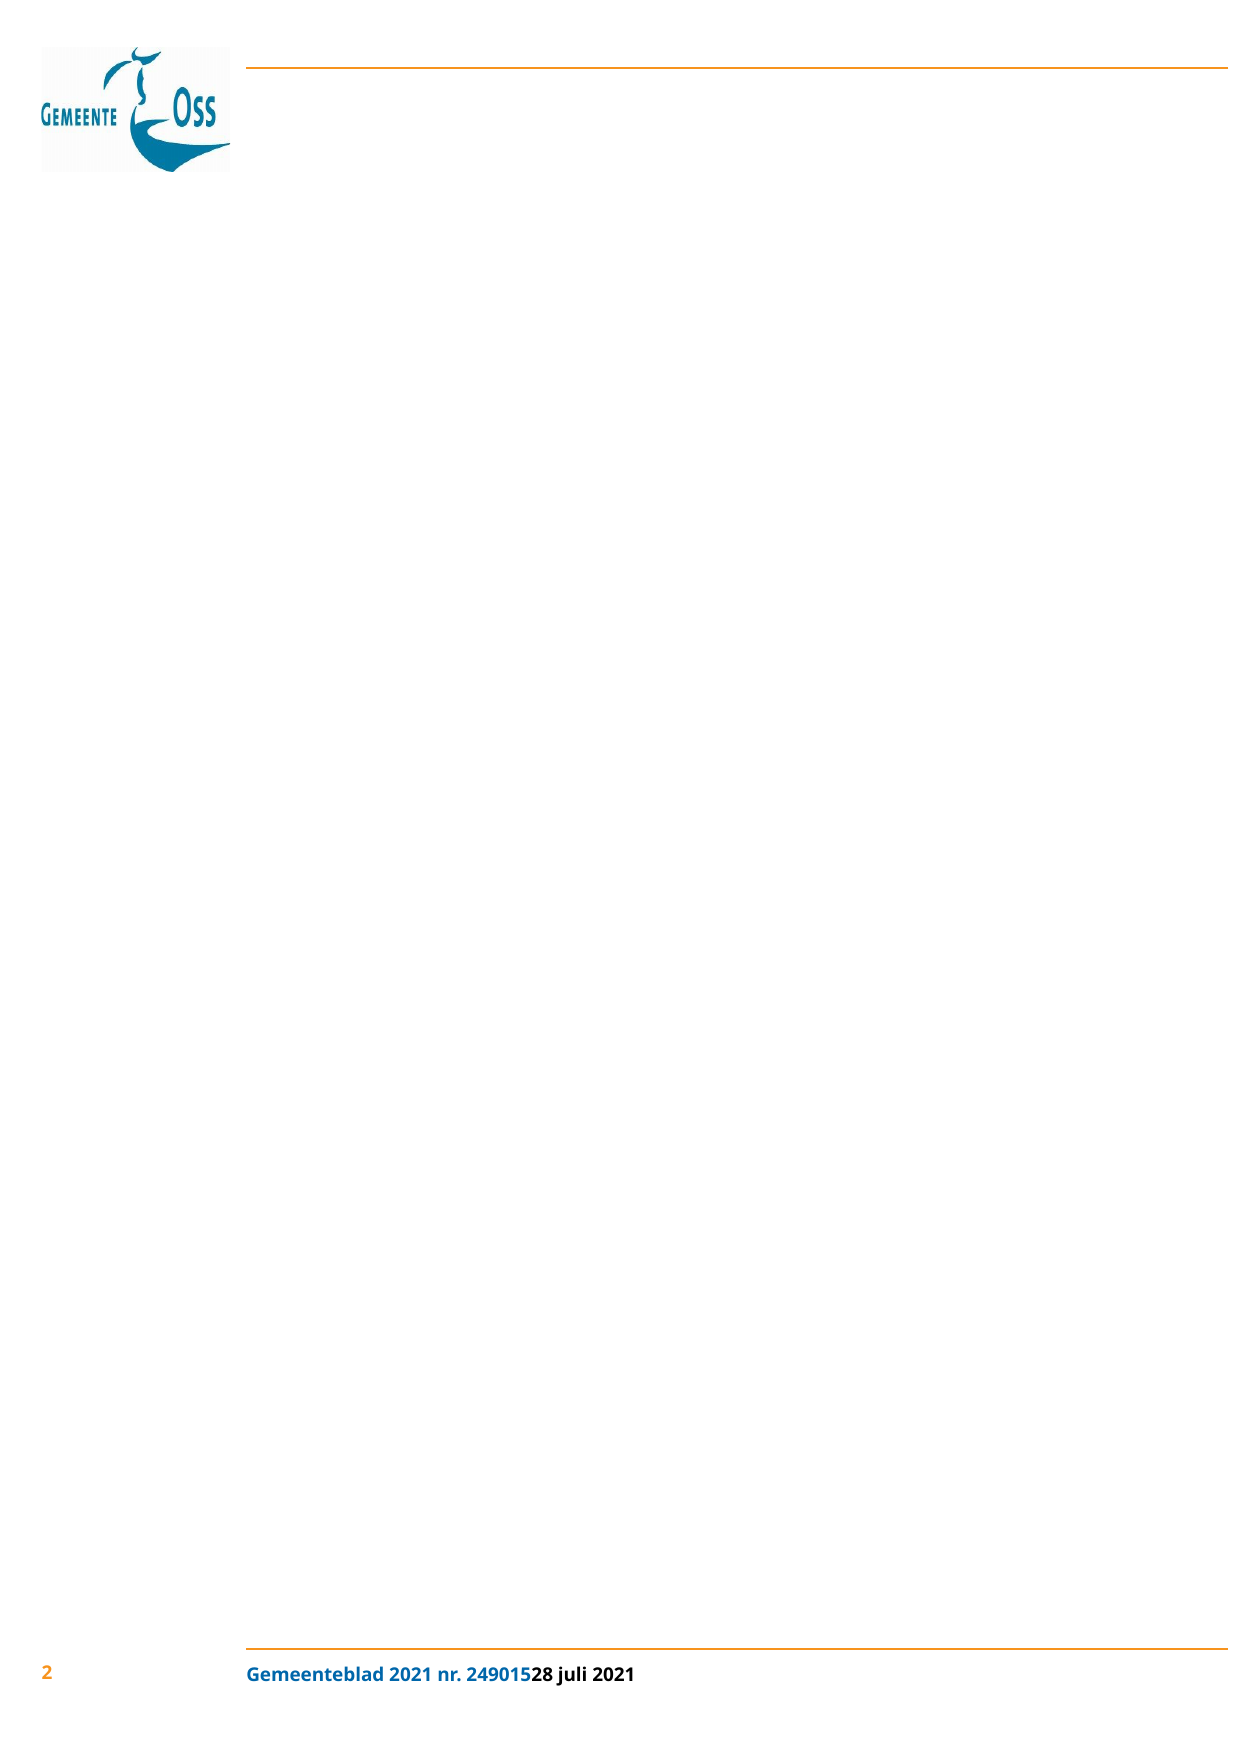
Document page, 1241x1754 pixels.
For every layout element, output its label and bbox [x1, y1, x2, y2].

picture [41, 47, 231, 172]
